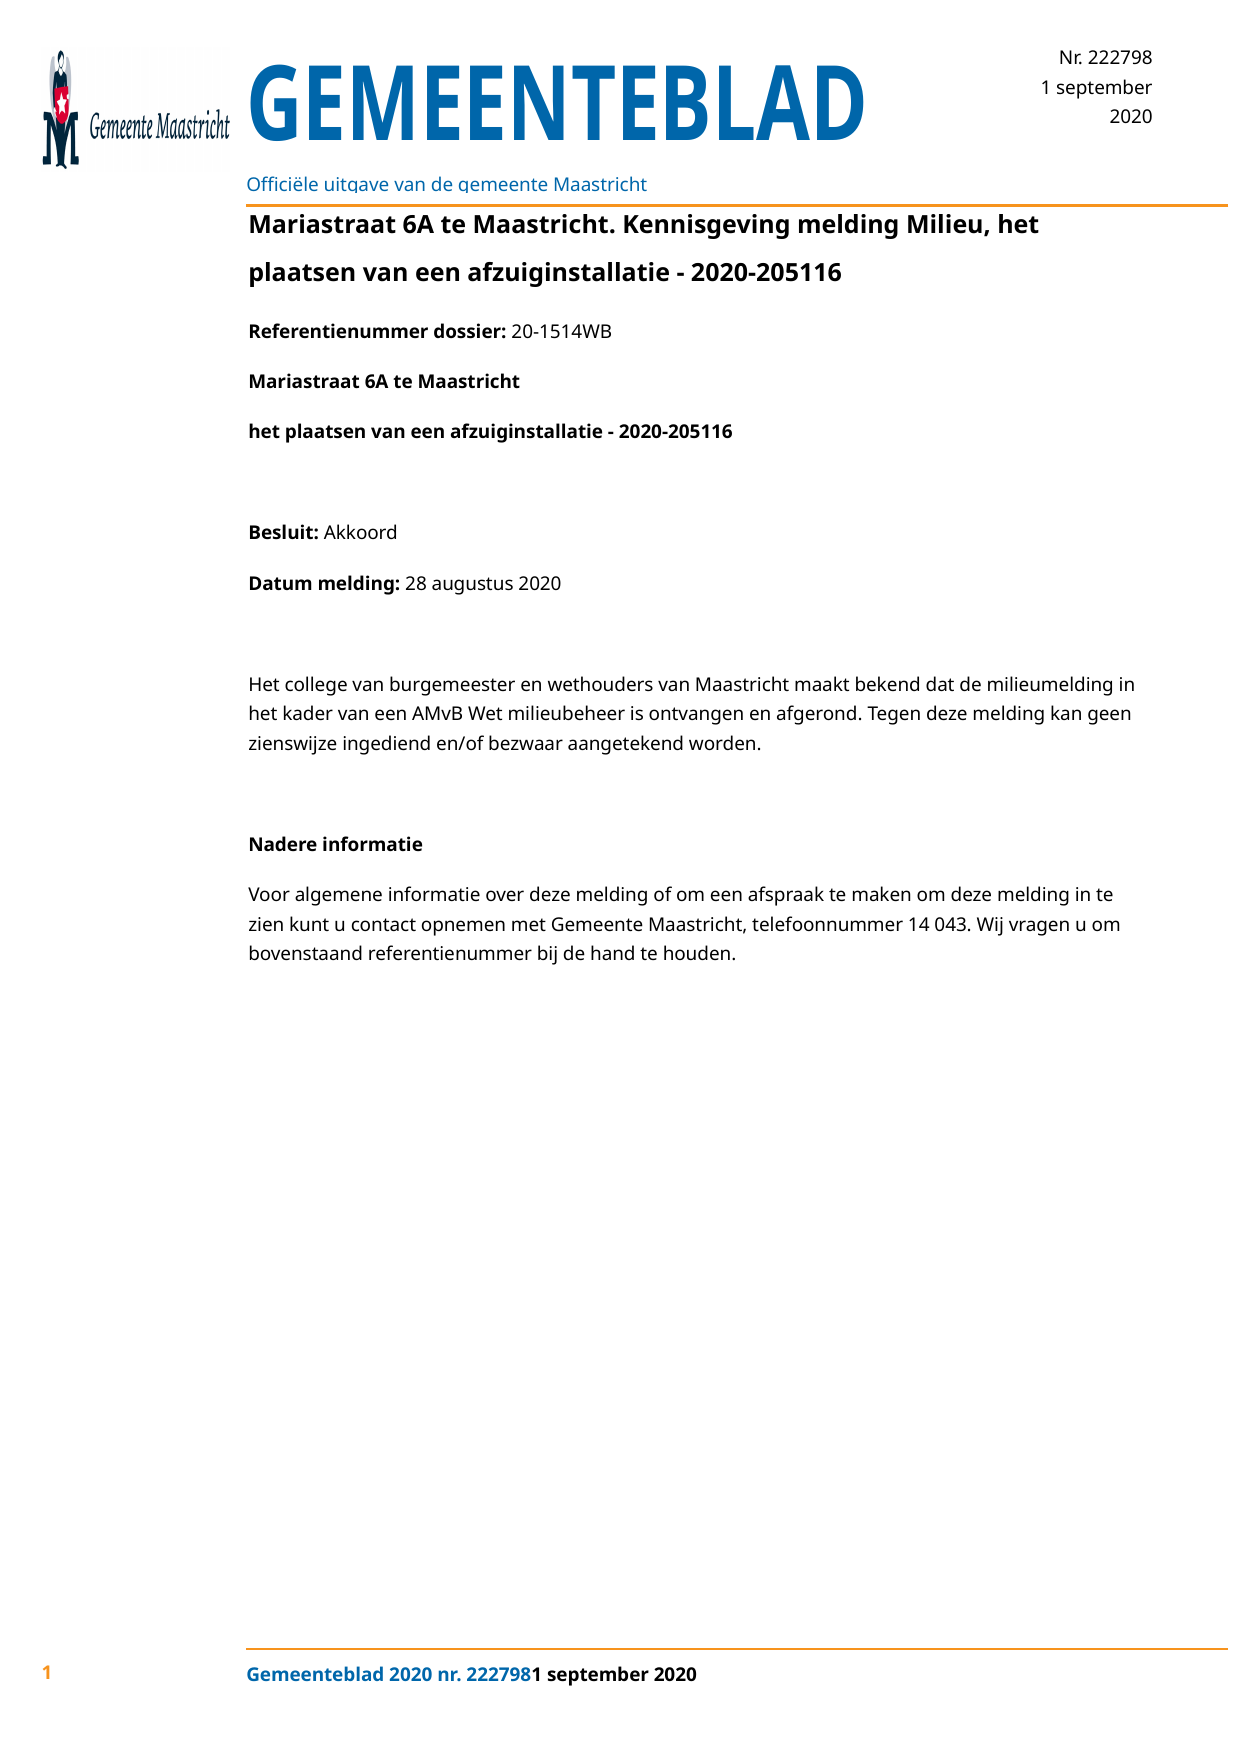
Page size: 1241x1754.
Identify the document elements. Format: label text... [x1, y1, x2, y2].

text het plaatsen van een afzuiginstallatie - 2020-205116 [248, 419, 1152, 444]
picture [41, 47, 231, 172]
text Mariastraat 6A te Maastricht [248, 368, 1152, 394]
text Het college van burgemeester en wethouders van Maastricht maakt bekend dat de milieumelding in het kader van een AMvB Wet milieubeheer is ontvangen en afgerond. Tegen deze melding kan geen zienswijze ingediend en/of bezwaar aangetekend worden. [248, 671, 1152, 756]
text Datum melding: 28 augustus 2020 [248, 570, 1152, 596]
text Besluit: Akkoord [248, 519, 1152, 545]
text Nadere informatie [248, 831, 1152, 857]
text Referentienummer dossier: 20-1514WB [248, 318, 1152, 344]
text Voor algemene informatie over deze melding of om een afspraak te maken om deze melding in te zien kunt u contact opnemen met Gemeente Maastricht, telefoonnummer 14 043. Wij vragen u om bovenstaand referentienummer bij de hand te houden. [248, 881, 1152, 966]
text Mariastraat 6A te Maastricht. Kennisgeving melding Milieu, het plaatsen van een afzuiginstallatie - 2020-205116 [248, 207, 1152, 288]
